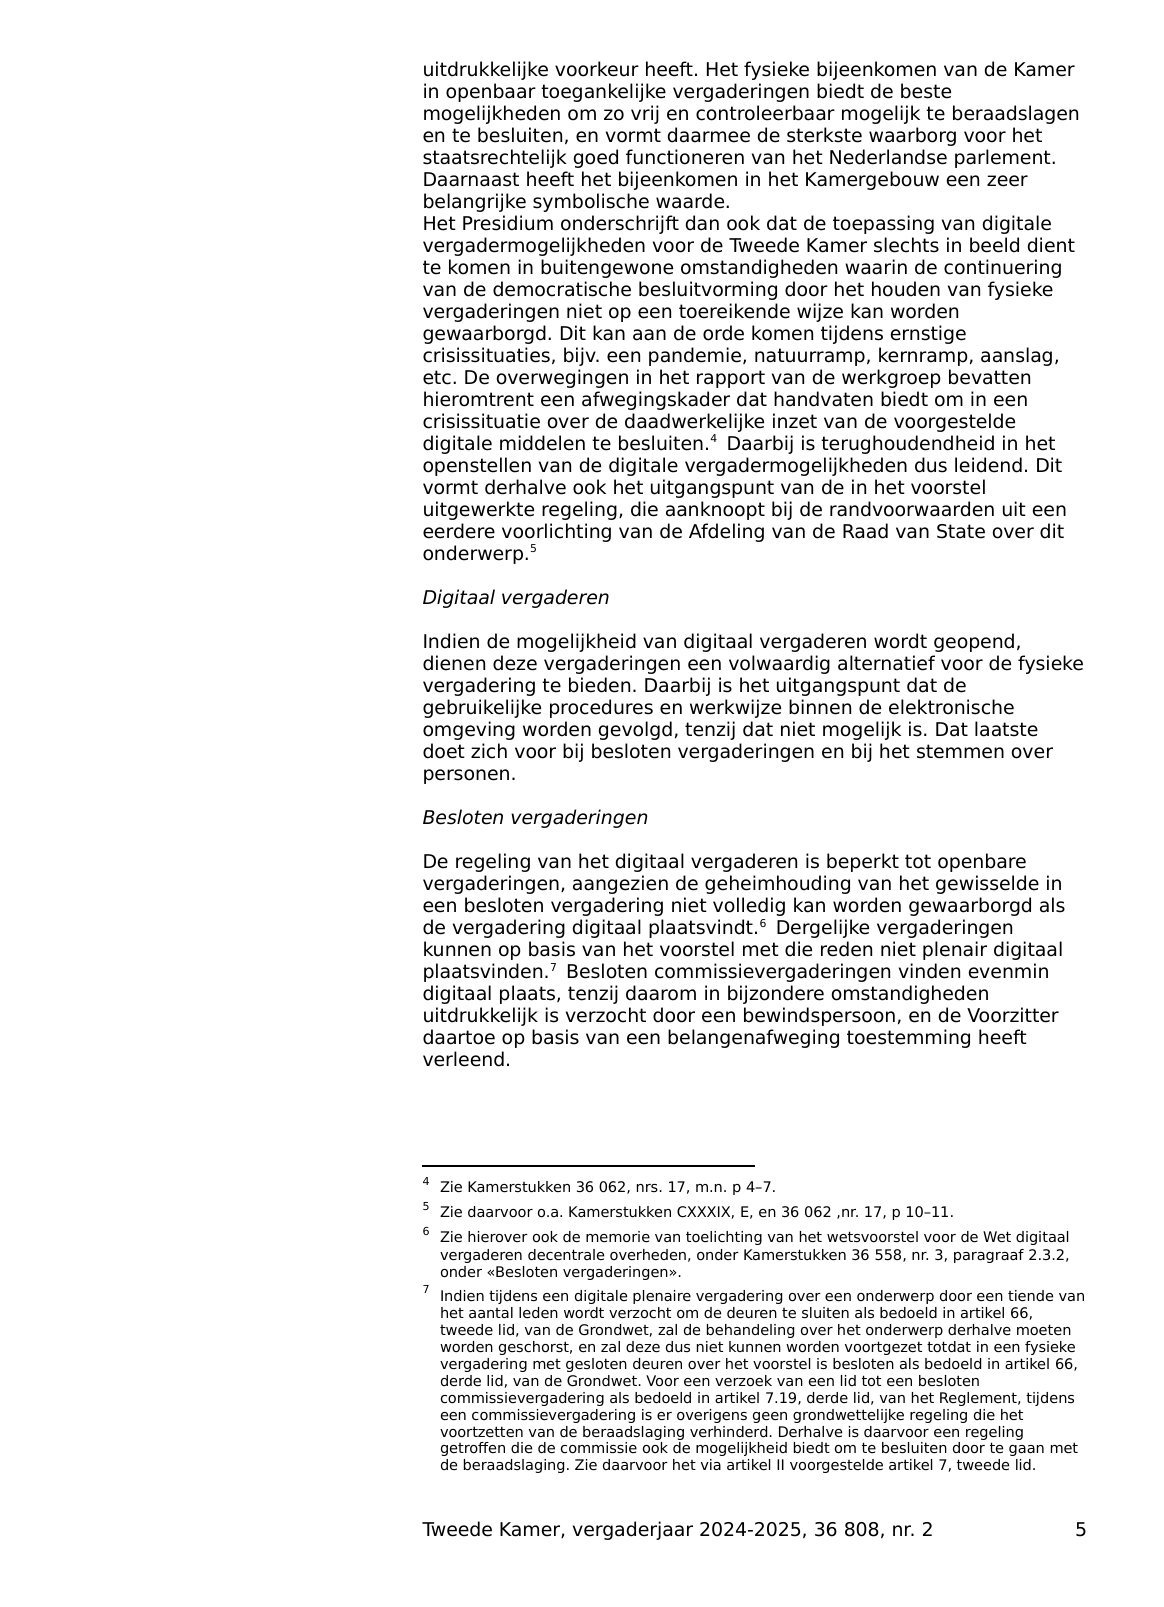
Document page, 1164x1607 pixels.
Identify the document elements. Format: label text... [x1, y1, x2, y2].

text Zie Kamerstukken 36 062, nrs. 17, m.n. p 4–7. [422, 1175, 1087, 1197]
subtitle Digitaal vergaderen [422, 587, 1087, 609]
text Zie hierover ook de memorie van toelichting van het wetsvoorstel voor de Wet digitaal vergaderen decentrale overheden, onder Kamerstukken 36 558, nr. 3, paragraaf 2.3.2, onder «Besloten vergaderingen». [422, 1225, 1087, 1281]
subtitle Besloten vergaderingen [422, 807, 1087, 829]
text Indien tijdens een digitale plenaire vergadering over een onderwerp door een tiende van het aantal leden wordt verzocht om de deuren te sluiten als bedoeld in artikel 66, tweede lid, van de Grondwet, zal de behandeling over het onderwerp derhalve moeten worden geschorst, en zal deze dus niet kunnen worden voortgezet totdat in een fysieke vergadering met gesloten deuren over het voorstel is besloten als bedoeld in artikel 66, derde lid, van de Grondwet. Voor een verzoek van een lid tot een besloten commissievergadering als bedoeld in artikel 7.19, derde lid, van het Reglement, tijdens een commissievergadering is er overigens geen grondwettelijke regeling die het voortzetten van de beraadslaging verhinderd. Derhalve is daarvoor een regeling getroffen die de commissie ook de mogelijkheid biedt om te besluiten door te gaan met de beraadslaging. Zie daarvoor het via artikel II voorgestelde artikel 7, tweede lid. [422, 1283, 1087, 1474]
text De regeling van het digitaal vergaderen is beperkt tot openbare vergaderingen, aangezien de geheimhouding van het gewisselde in een besloten vergadering niet volledig kan worden gewaarborgd als de vergadering digitaal plaatsvindt. Dergelijke vergaderingen kunnen op basis van het voorstel met die reden niet plenair digitaal plaatsvinden. Besloten commissievergaderingen vinden evenmin digitaal plaats, tenzij daarom in bijzondere omstandigheden uitdrukkelijk is verzocht door een bewindspersoon, en de Voorzitter daartoe op basis van een belangenafweging toestemming heeft verleend. [422, 851, 1087, 1071]
text Het Presidium onderschrijft dan ook dat de toepassing van digitale vergadermogelijkheden voor de Tweede Kamer slechts in beeld dient te komen in buitengewone omstandigheden waarin de continuering van de democratische besluitvorming door het houden van fysieke vergaderingen niet op een toereikende wijze kan worden gewaarborgd. Dit kan aan de orde komen tijdens ernstige crisissituaties, bijv. een pandemie, natuurramp, kernramp, aanslag, etc. De overwegingen in het rapport van de werkgroep bevatten hieromtrent een afwegingskader dat handvaten biedt om in een crisissituatie over de daadwerkelijke inzet van de voorgestelde digitale middelen te besluiten. Daarbij is terughoudendheid in het openstellen van de digitale vergadermogelijkheden dus leidend. Dit vormt derhalve ook het uitgangspunt van de in het voorstel uitgewerkte regeling, die aanknoopt bij de randvoorwaarden uit een eerdere voorlichting van de Afdeling van de Raad van State over dit onderwerp. [422, 213, 1087, 564]
text Zie daarvoor o.a. Kamerstukken CXXXIX, E, en 36 062 ,nr. 17, p 10–11. [422, 1200, 1087, 1222]
text Indien de mogelijkheid van digitaal vergaderen wordt geopend, dienen deze vergaderingen een volwaardig alternatief voor de fysieke vergadering te bieden. Daarbij is het uitgangspunt dat de gebruikelijke procedures en werkwijze binnen de elektronische omgeving worden gevolgd, tenzij dat niet mogelijk is. Dat laatste doet zich voor bij besloten vergaderingen en bij het stemmen over personen. [422, 631, 1087, 785]
text uitdrukkelijke voorkeur heeft. Het fysieke bijeenkomen van de Kamer in openbaar toegankelijke vergaderingen biedt de beste mogelijkheden om zo vrij en controleerbaar mogelijk te beraadslagen en te besluiten, en vormt daarmee de sterkste waarborg voor het staatsrechtelijk goed functioneren van het Nederlandse parlement. Daarnaast heeft het bijeenkomen in het Kamergebouw een zeer belangrijke symbolische waarde. [422, 59, 1087, 213]
